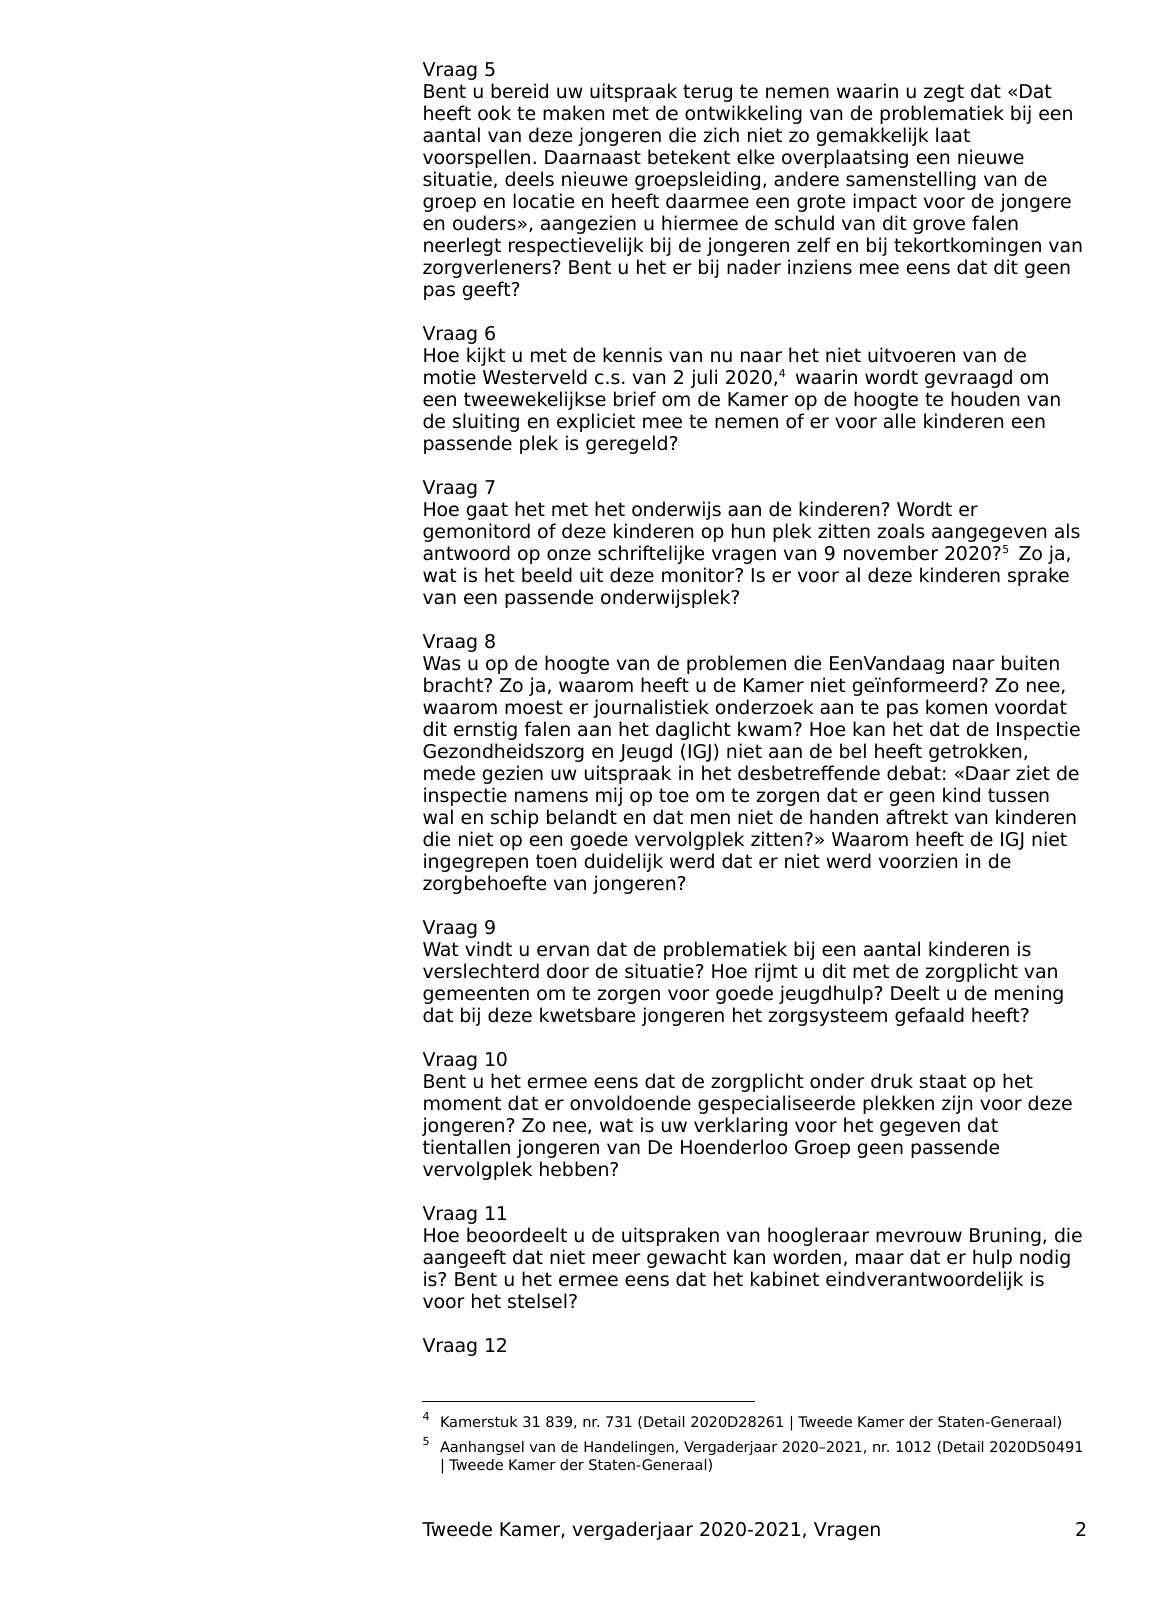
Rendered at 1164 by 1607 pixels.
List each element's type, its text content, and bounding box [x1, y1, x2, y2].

text Vraag 6 [422, 323, 1087, 345]
text Vraag 11 [422, 1203, 1087, 1225]
text Aanhangsel van de Handelingen, Vergaderjaar 2020–2021, nr. 1012 (Detail 2020D50491 | Tweede Kamer der Staten-Generaal) [422, 1435, 1087, 1474]
text Kamerstuk 31 839, nr. 731 (Detail 2020D28261 | Tweede Kamer der Staten-Generaal) [422, 1410, 1087, 1432]
text Vraag 10 [422, 1049, 1087, 1071]
text Hoe gaat het met het onderwijs aan de kinderen? Wordt er gemonitord of deze kinderen op hun plek zitten zoals aangegeven als antwoord op onze schriftelijke vragen van 9 november 2020? Zo ja, wat is het beeld uit deze monitor? Is er voor al deze kinderen sprake van een passende onderwijsplek? [422, 499, 1087, 609]
text Bent u het ermee eens dat de zorgplicht onder druk staat op het moment dat er onvoldoende gespecialiseerde plekken zijn voor deze jongeren? Zo nee, wat is uw verklaring voor het gegeven dat tientallen jongeren van De Hoenderloo Groep geen passende vervolgplek hebben? [422, 1071, 1087, 1181]
text Vraag 7 [422, 477, 1087, 499]
text Vraag 9 [422, 917, 1087, 939]
text Bent u bereid uw uitspraak terug te nemen waarin u zegt dat «Dat heeft ook te maken met de ontwikkeling van de problematiek bij een aantal van deze jongeren die zich niet zo gemakkelijk laat voorspellen. Daarnaast betekent elke overplaatsing een nieuwe situatie, deels nieuwe groepsleiding, andere samenstelling van de groep en locatie en heeft daarmee een grote impact voor de jongere en ouders», aangezien u hiermee de schuld van dit grove falen neerlegt respectievelijk bij de jongeren zelf en bij tekortkomingen van zorgverleners? Bent u het er bij nader inziens mee eens dat dit geen pas geeft? [422, 81, 1087, 301]
text Hoe kijkt u met de kennis van nu naar het niet uitvoeren van de motie Westerveld c.s. van 2 juli 2020, waarin wordt gevraagd om een tweewekelijkse brief om de Kamer op de hoogte te houden van de sluiting en expliciet mee te nemen of er voor alle kinderen een passende plek is geregeld? [422, 345, 1087, 455]
text Vraag 5 [422, 59, 1087, 81]
text Vraag 12 [422, 1335, 1087, 1357]
text Was u op de hoogte van de problemen die EenVandaag naar buiten bracht? Zo ja, waarom heeft u de Kamer niet geïnformeerd? Zo nee, waarom moest er journalistiek onderzoek aan te pas komen voordat dit ernstig falen aan het daglicht kwam? Hoe kan het dat de Inspectie Gezondheidszorg en Jeugd (IGJ) niet aan de bel heeft getrokken, mede gezien uw uitspraak in het desbetreffende debat: «Daar ziet de inspectie namens mij op toe om te zorgen dat er geen kind tussen wal en schip belandt en dat men niet de handen aftrekt van kinderen die niet op een goede vervolgplek zitten?» Waarom heeft de IGJ niet ingegrepen toen duidelijk werd dat er niet werd voorzien in de zorgbehoefte van jongeren? [422, 653, 1087, 895]
text Vraag 8 [422, 631, 1087, 653]
text Hoe beoordeelt u de uitspraken van hoogleraar mevrouw Bruning, die aangeeft dat niet meer gewacht kan worden, maar dat er hulp nodig is? Bent u het ermee eens dat het kabinet eindverantwoordelijk is voor het stelsel? [422, 1225, 1087, 1313]
text Wat vindt u ervan dat de problematiek bij een aantal kinderen is verslechterd door de situatie? Hoe rijmt u dit met de zorgplicht van gemeenten om te zorgen voor goede jeugdhulp? Deelt u de mening dat bij deze kwetsbare jongeren het zorgsysteem gefaald heeft? [422, 939, 1087, 1027]
